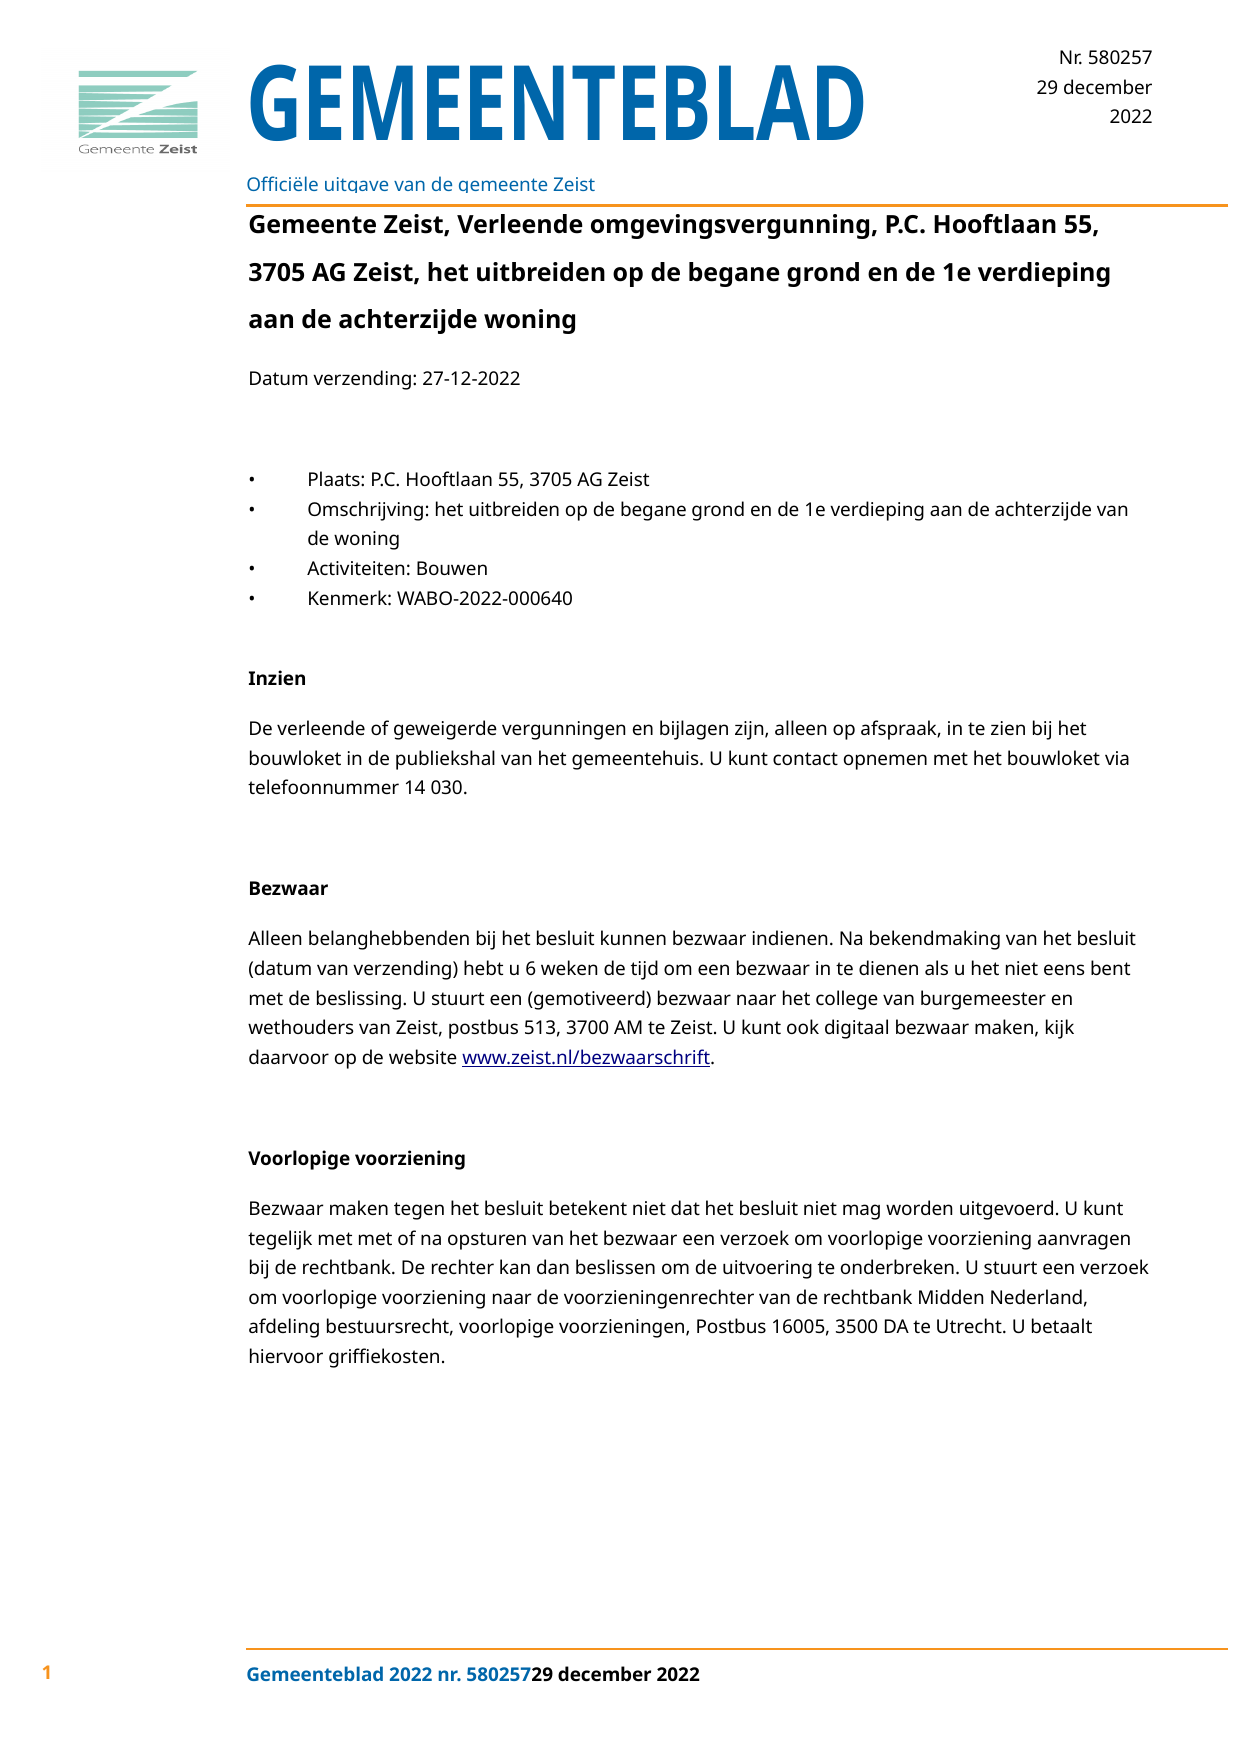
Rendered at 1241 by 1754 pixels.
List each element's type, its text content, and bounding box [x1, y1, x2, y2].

text Bezwaar [248, 875, 1152, 901]
list Omschrijving: het uitbreiden op de begane grond en de 1e verdieping aan de achterzijde van de woning [248, 496, 1152, 551]
text Alleen belanghebbenden bij het besluit kunnen bezwaar indienen. Na bekendmaking van het besluit (datum van verzending) hebt u 6 weken de tijd om een bezwaar in te dienen als u het niet eens bent met de beslissing. U stuurt een (gemotiveerd) bezwaar naar het college van burgemeester en wethouders van Zeist, postbus 513, 3700 AM te Zeist. U kunt ook digitaal bezwaar maken, kijk daarvoor op de website www.zeist.nl/bezwaarschrift. [248, 926, 1152, 1069]
list Kenmerk: WABO-2022-000640 [248, 585, 1152, 610]
text Datum verzending: 27-12-2022 [248, 366, 1152, 391]
picture [41, 47, 231, 172]
text Bezwaar maken tegen het besluit betekent niet dat het besluit niet mag worden uitgevoerd. U kunt tegelijk met met of na opsturen van het bezwaar een verzoek om voorlopige voorziening aanvragen bij de rechtbank. De rechter kan dan beslissen om de uitvoering te onderbreken. U stuurt een verzoek om voorlopige voorziening naar de voorzieningenrechter van de rechtbank Midden Nederland, afdeling bestuursrecht, voorlopige voorzieningen, Postbus 16005, 3500 DA te Utrecht. U betaalt hiervoor griffiekosten. [248, 1195, 1152, 1369]
text Voorlopige voorziening [248, 1145, 1152, 1170]
list Plaats: P.C. Hooftlaan 55, 3705 AG Zeist [248, 466, 1152, 492]
text Inzien [248, 665, 1152, 690]
text Gemeente Zeist, Verleende omgevingsvergunning, P.C. Hooftlaan 55, 3705 AG Zeist, het uitbreiden op de begane grond en de 1e verdieping aan de achterzijde woning [248, 207, 1152, 336]
list Activiteiten: Bouwen [248, 555, 1152, 581]
text De verleende of geweigerde vergunningen en bijlagen zijn, alleen op afspraak, in te zien bij het bouwloket in de publiekshal van het gemeentehuis. U kunt contact opnemen met het bouwloket via telefoonnummer 14 030. [248, 715, 1152, 800]
